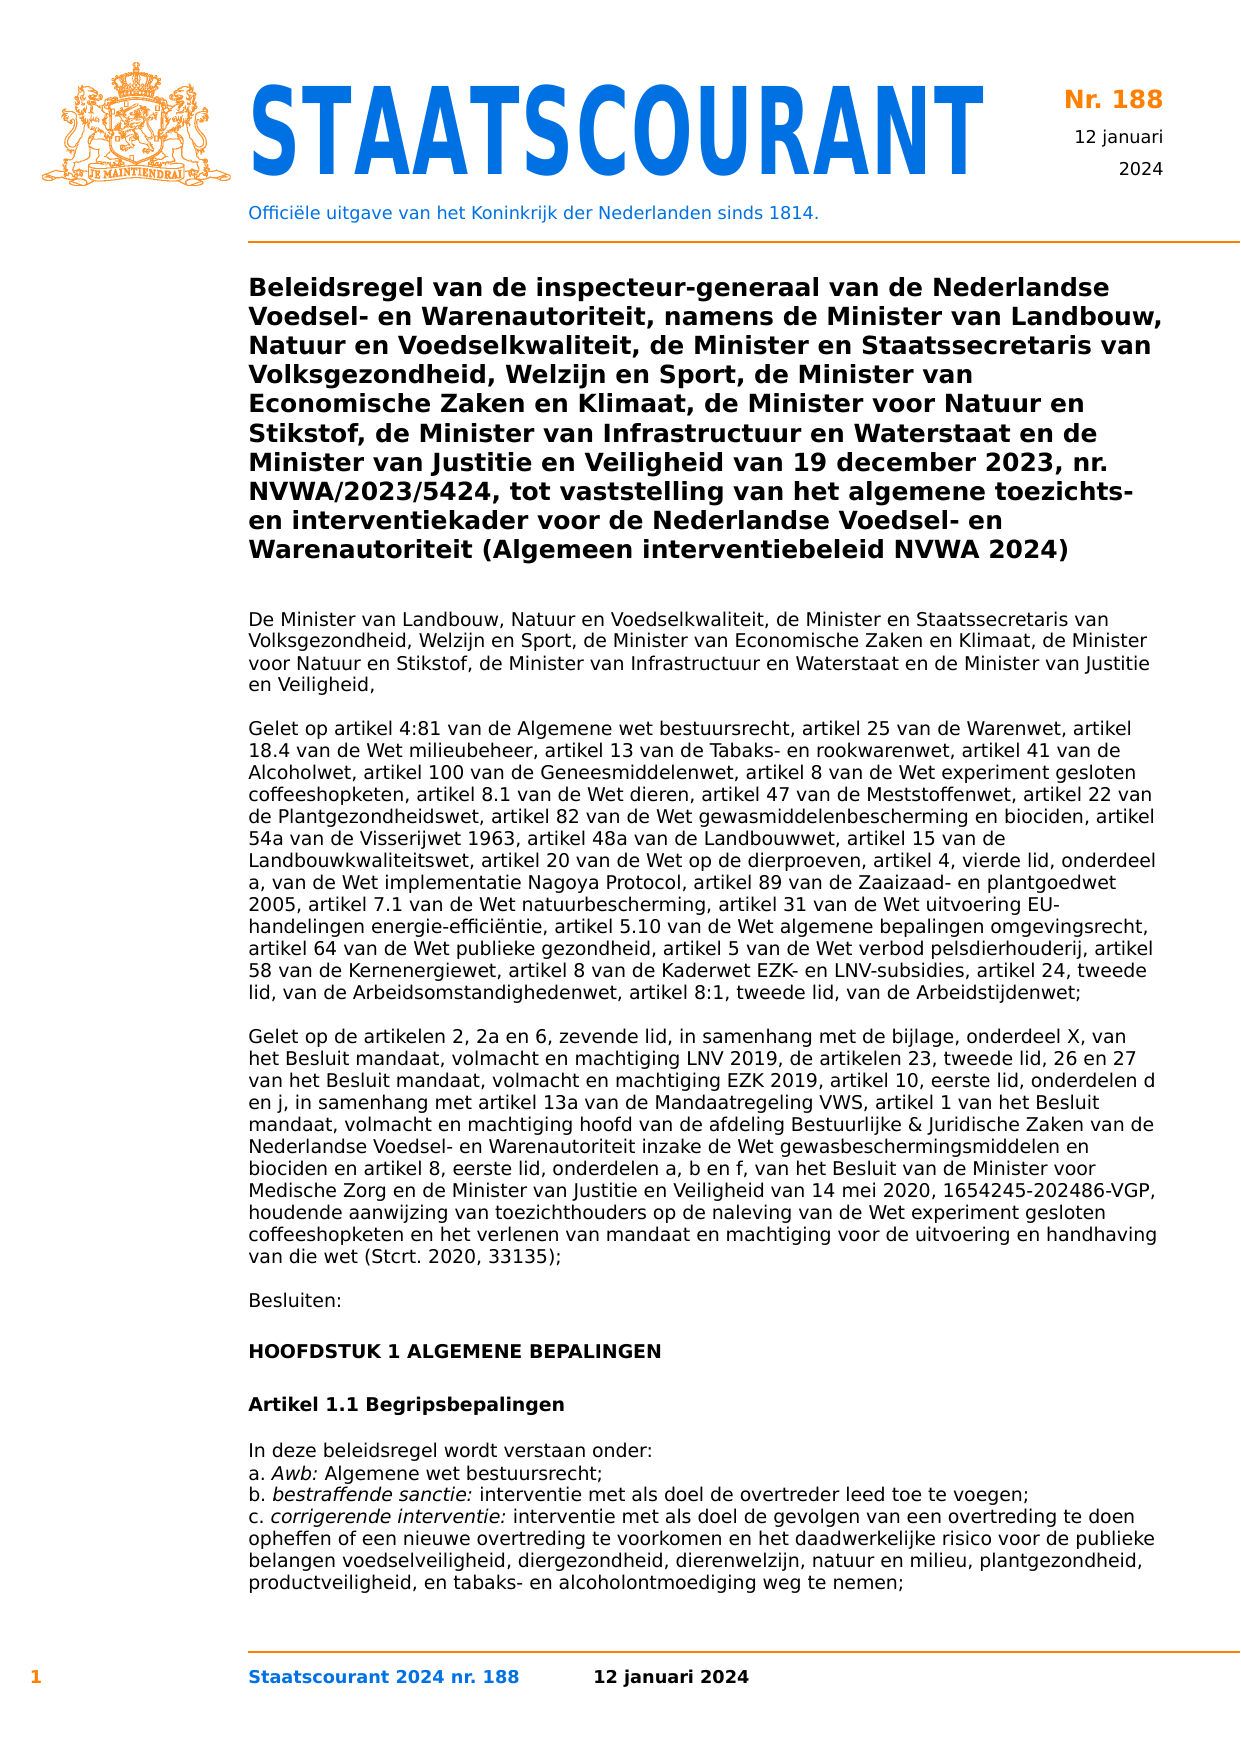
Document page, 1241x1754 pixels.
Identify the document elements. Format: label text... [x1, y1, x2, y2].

text De Minister van Landbouw, Natuur en Voedselkwaliteit, de Minister en Staatssecretaris van Volksgezondheid, Welzijn en Sport, de Minister van Economische Zaken en Klimaat, de Minister voor Natuur en Stikstof, de Minister van Infrastructuur en Waterstaat en de Minister van Justitie en Veiligheid, [248, 608, 1163, 696]
subtitle Beleidsregel van de inspecteur-generaal van de Nederlandse Voedsel- en Warenautoriteit, namens de Minister van Landbouw, Natuur en Voedselkwaliteit, de Minister en Staatssecretaris van Volksgezondheid, Welzijn en Sport, de Minister van Economische Zaken en Klimaat, de Minister voor Natuur en Stikstof, de Minister van Infrastructuur en Waterstaat en de Minister van Justitie en Veiligheid van 19 december 2023, nr. NVWA/2023/5424, tot vaststelling van het algemene toezichts- en interventiekader voor de Nederlandse Voedsel- en Warenautoriteit (Algemeen interventiebeleid NVWA 2024) [248, 273, 1163, 565]
text In deze beleidsregel wordt verstaan onder: [248, 1440, 1163, 1462]
subtitle Artikel 1.1 Begripsbepalingen [248, 1393, 1163, 1415]
text b. bestraffende sanctie: interventie met als doel de overtreder leed toe te voegen; [248, 1484, 1163, 1506]
text c. corrigerende interventie: interventie met als doel de gevolgen van een overtreding te doen opheffen of een nieuwe overtreding te voorkomen en het daadwerkelijke risico voor de publieke belangen voedselveiligheid, diergezondheid, dierenwelzijn, natuur en milieu, plantgezondheid, productveiligheid, en tabaks- en alcoholontmoediging weg te nemen; [248, 1506, 1163, 1594]
table_cell 12 januari [998, 121, 1240, 153]
table_cell Officiële uitgave van het Koninkrijk der Nederlanden sinds 1814. [248, 203, 1240, 241]
text Gelet op de artikelen 2, 2a en 6, zevende lid, in samenhang met de bijlage, onderdeel X, van het Besluit mandaat, volmacht en machtiging LNV 2019, de artikelen 23, tweede lid, 26 en 27 van het Besluit mandaat, volmacht en machtiging EZK 2019, artikel 10, eerste lid, onderdelen d en j, in samenhang met artikel 13a van de Mandaatregeling VWS, artikel 1 van het Besluit mandaat, volmacht en machtiging hoofd van de afdeling Bestuurlijke & Juridische Zaken van de Nederlandse Voedsel- en Warenautoriteit inzake de Wet gewasbeschermingsmiddelen en biociden en artikel 8, eerste lid, onderdelen a, b en f, van het Besluit van de Minister voor Medische Zorg en de Minister van Justitie en Veiligheid van 14 mei 2020, 1654245-202486-VGP, houdende aanwijzing van toezichthouders op de naleving van de Wet experiment gesloten coffeeshopketen en het verlenen van mandaat en machtiging voor de uitvoering en handhaving van die wet (Stcrt. 2020, 33135); [248, 1026, 1163, 1268]
text a. Awb: Algemene wet bestuursrecht; [248, 1462, 1163, 1484]
table_cell 2024 [998, 153, 1240, 203]
subtitle HOOFDSTUK 1 ALGEMENE BEPALINGEN [248, 1341, 1163, 1363]
text Besluiten: [248, 1289, 1163, 1311]
table_header [25, 62, 248, 241]
picture [41, 62, 231, 186]
table_header Nr. 188 [998, 62, 1240, 121]
table_header STAATSCOURANT [248, 62, 998, 203]
text Gelet op artikel 4:81 van de Algemene wet bestuursrecht, artikel 25 van de Warenwet, artikel 18.4 van de Wet milieubeheer, artikel 13 van de Tabaks- en rookwarenwet, artikel 41 van de Alcoholwet, artikel 100 van de Geneesmiddelenwet, artikel 8 van de Wet experiment gesloten coffeeshopketen, artikel 8.1 van de Wet dieren, artikel 47 van de Meststoffenwet, artikel 22 van de Plantgezondheidswet, artikel 82 van de Wet gewasmiddelenbescherming en biociden, artikel 54a van de Visserijwet 1963, artikel 48a van de Landbouwwet, artikel 15 van de Landbouwkwaliteitswet, artikel 20 van de Wet op de dierproeven, artikel 4, vierde lid, onderdeel a, van de Wet implementatie Nagoya Protocol, artikel 89 van de Zaaizaad- en plantgoedwet 2005, artikel 7.1 van de Wet natuurbescherming, artikel 31 van de Wet uitvoering EU-handelingen energie-efficiëntie, artikel 5.10 van de Wet algemene bepalingen omgevingsrecht, artikel 64 van de Wet publieke gezondheid, artikel 5 van de Wet verbod pelsdierhouderij, artikel 58 van de Kernenergiewet, artikel 8 van de Kaderwet EZK- en LNV-subsidies, artikel 24, tweede lid, van de Arbeidsomstandighedenwet, artikel 8:1, tweede lid, van de Arbeidstijdenwet; [248, 718, 1163, 1004]
